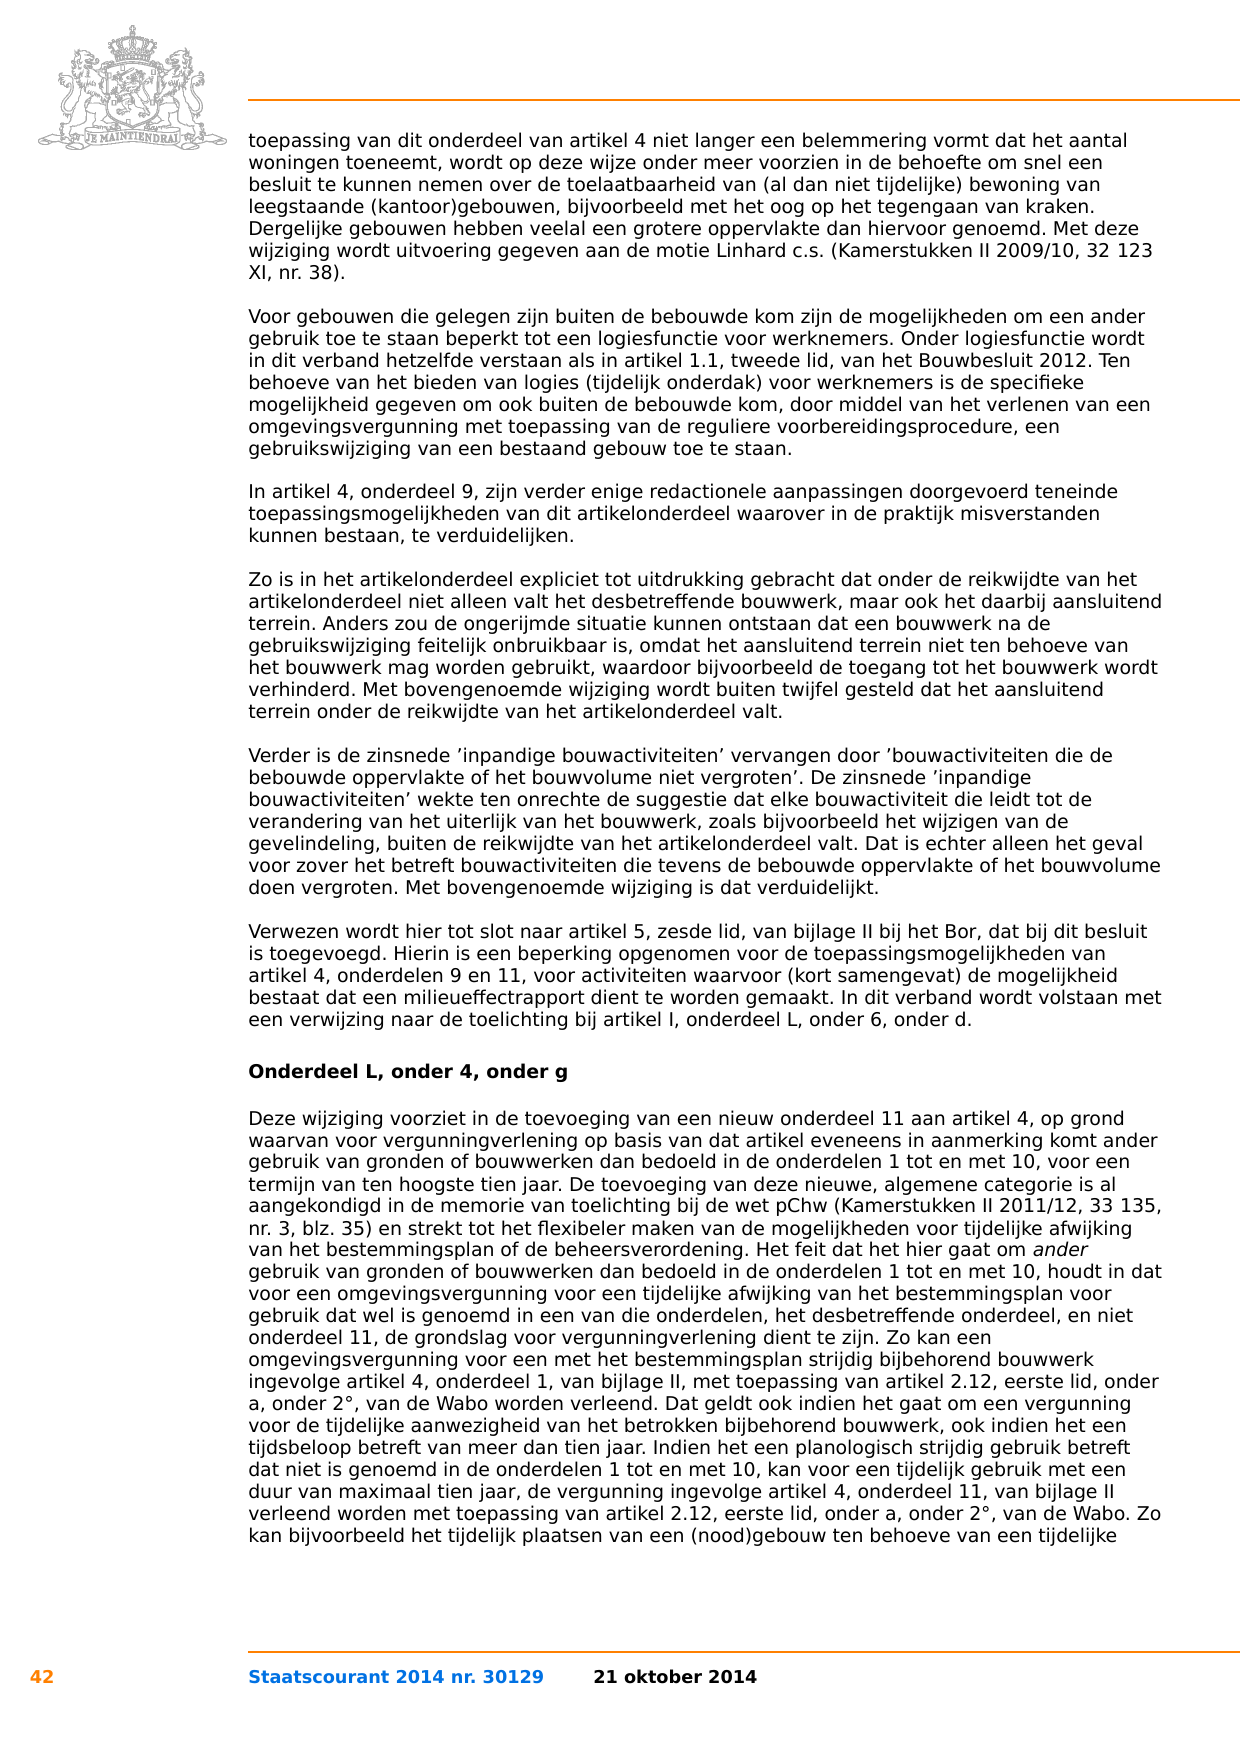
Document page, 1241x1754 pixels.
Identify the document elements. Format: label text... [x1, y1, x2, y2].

text Deze wijziging voorziet in de toevoeging van een nieuw onderdeel 11 aan artikel 4, op grond waarvan voor vergunningverlening op basis van dat artikel eveneens in aanmerking komt ander gebruik van gronden of bouwwerken dan bedoeld in de onderdelen 1 tot en met 10, voor een termijn van ten hoogste tien jaar. De toevoeging van deze nieuwe, algemene categorie is al aangekondigd in de memorie van toelichting bij de wet pChw (Kamerstukken II 2011/12, 33 135, nr. 3, blz. 35) en strekt tot het flexibeler maken van de mogelijkheden voor tijdelijke afwijking van het bestemmingsplan of de beheersverordening. Het feit dat het hier gaat om ander gebruik van gronden of bouwwerken dan bedoeld in de onderdelen 1 tot en met 10, houdt in dat voor een omgevingsvergunning voor een tijdelijke afwijking van het bestemmingsplan voor gebruik dat wel is genoemd in een van die onderdelen, het desbetreffende onderdeel, en niet onderdeel 11, de grondslag voor vergunningverlening dient te zijn. Zo kan een omgevingsvergunning voor een met het bestemmingsplan strijdig bijbehorend bouwwerk ingevolge artikel 4, onderdeel 1, van bijlage II, met toepassing van artikel 2.12, eerste lid, onder a, onder 2°, van de Wabo worden verleend. Dat geldt ook indien het gaat om een vergunning voor de tijdelijke aanwezigheid van het betrokken bijbehorend bouwwerk, ook indien het een tijdsbeloop betreft van meer dan tien jaar. Indien het een planologisch strijdig gebruik betreft dat niet is genoemd in de onderdelen 1 tot en met 10, kan voor een tijdelijk gebruik met een duur van maximaal tien jaar, de vergunning ingevolge artikel 4, onderdeel 11, van bijlage II verleend worden met toepassing van artikel 2.12, eerste lid, onder a, onder 2°, van de Wabo. Zo kan bijvoorbeeld het tijdelijk plaatsen van een (nood)gebouw ten behoeve van een tijdelijke [248, 1107, 1163, 1547]
text Verwezen wordt hier tot slot naar artikel 5, zesde lid, van bijlage II bij het Bor, dat bij dit besluit is toegevoegd. Hierin is een beperking opgenomen voor de toepassingsmogelijkheden van artikel 4, onderdelen 9 en 11, voor activiteiten waarvoor (kort samengevat) de mogelijkheid bestaat dat een milieueffectrapport dient te worden gemaakt. In dit verband wordt volstaan met een verwijzing naar de toelichting bij artikel I, onderdeel L, onder 6, onder d. [248, 921, 1163, 1031]
subtitle Onderdeel L, onder 4, onder g [248, 1061, 1163, 1082]
text Voor gebouwen die gelegen zijn buiten de bebouwde kom zijn de mogelijkheden om een ander gebruik toe te staan beperkt tot een logiesfunctie voor werknemers. Onder logiesfunctie wordt in dit verband hetzelfde verstaan als in artikel 1.1, tweede lid, van het Bouwbesluit 2012. Ten behoeve van het bieden van logies (tijdelijk onderdak) voor werknemers is de specifieke mogelijkheid gegeven om ook buiten de bebouwde kom, door middel van het verlenen van een omgevingsvergunning met toepassing van de reguliere voorbereidingsprocedure, een gebruikswijziging van een bestaand gebouw toe te staan. [248, 306, 1163, 459]
text Verder is de zinsnede ’inpandige bouwactiviteiten’ vervangen door ’bouwactiviteiten die de bebouwde oppervlakte of het bouwvolume niet vergroten’. De zinsnede ’inpandige bouwactiviteiten’ wekte ten onrechte de suggestie dat elke bouwactiviteit die leidt tot de verandering van het uiterlijk van het bouwwerk, zoals bijvoorbeeld het wijzigen van de gevelindeling, buiten de reikwijdte van het artikelonderdeel valt. Dat is echter alleen het geval voor zover het betreft bouwactiviteiten die tevens de bebouwde oppervlakte of het bouwvolume doen vergroten. Met bovengenoemde wijziging is dat verduidelijkt. [248, 745, 1163, 899]
text Zo is in het artikelonderdeel expliciet tot uitdrukking gebracht dat onder de reikwijdte van het artikelonderdeel niet alleen valt het desbetreffende bouwwerk, maar ook het daarbij aansluitend terrein. Anders zou de ongerijmde situatie kunnen ontstaan dat een bouwwerk na de gebruikswijziging feitelijk onbruikbaar is, omdat het aansluitend terrein niet ten behoeve van het bouwwerk mag worden gebruikt, waardoor bijvoorbeeld de toegang tot het bouwwerk wordt verhinderd. Met bovengenoemde wijziging wordt buiten twijfel gesteld dat het aansluitend terrein onder de reikwijdte van het artikelonderdeel valt. [248, 569, 1163, 723]
text In artikel 4, onderdeel 9, zijn verder enige redactionele aanpassingen doorgevoerd teneinde toepassingsmogelijkheden van dit artikelonderdeel waarover in de praktijk misverstanden kunnen bestaan, te verduidelijken. [248, 481, 1163, 547]
text toepassing van dit onderdeel van artikel 4 niet langer een belemmering vormt dat het aantal woningen toeneemt, wordt op deze wijze onder meer voorzien in de behoefte om snel een besluit te kunnen nemen over de toelaatbaarheid van (al dan niet tijdelijke) bewoning van leegstaande (kantoor)gebouwen, bijvoorbeeld met het oog op het tegengaan van kraken. Dergelijke gebouwen hebben veelal een grotere oppervlakte dan hiervoor genoemd. Met deze wijziging wordt uitvoering gegeven aan de motie Linhard c.s. (Kamerstukken II 2009/10, 32 123 XI, nr. 38). [248, 130, 1163, 284]
picture [38, 25, 227, 150]
